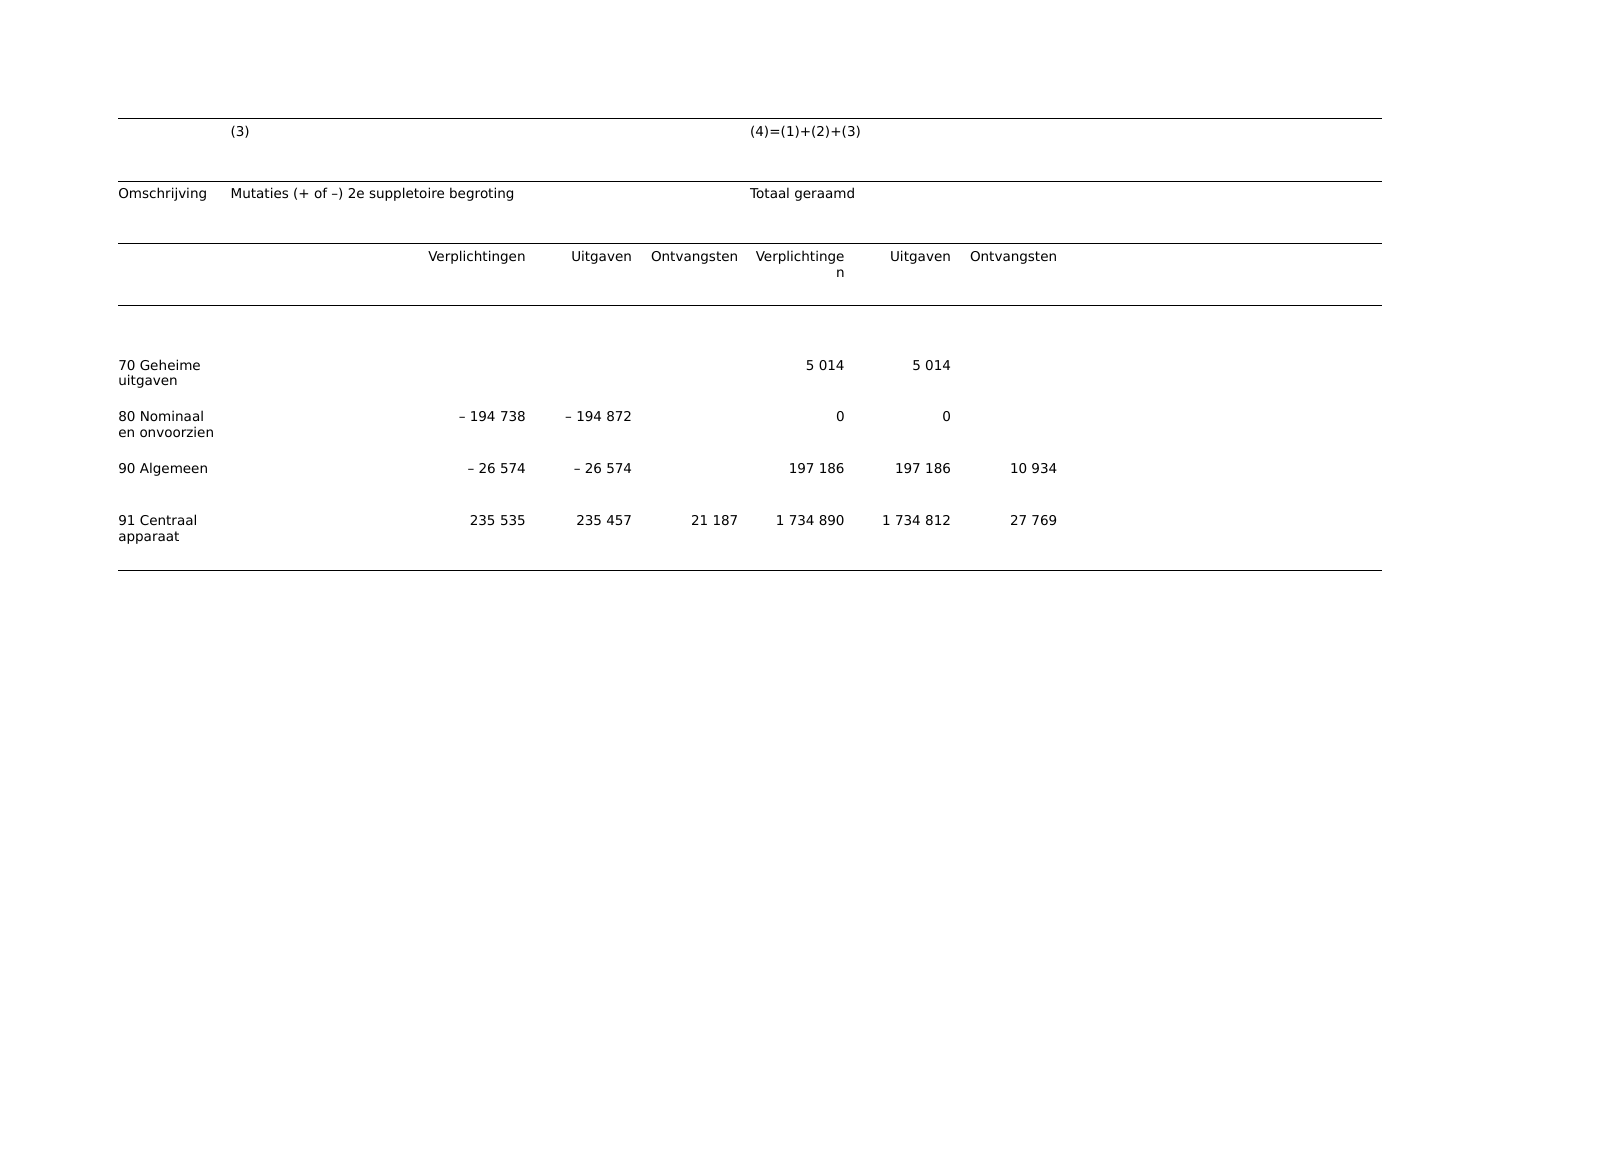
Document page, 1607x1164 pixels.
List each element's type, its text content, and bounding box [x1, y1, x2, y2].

table_cell [1063, 244, 1169, 305]
table_cell – 26 574 [531, 461, 638, 513]
table_cell 197 186 [850, 461, 957, 513]
table_cell [224, 357, 531, 409]
table_cell 5 014 [850, 357, 957, 409]
table_cell 5 014 [744, 357, 850, 409]
table_cell [1063, 409, 1169, 461]
table_cell 0 [744, 409, 850, 461]
table_cell [1169, 306, 1275, 357]
table_cell Omschrijving [118, 182, 224, 243]
table_cell [1169, 244, 1275, 305]
table_cell [1169, 409, 1275, 461]
table_cell 80 Nominaal en onvoorzien [118, 409, 224, 461]
table_header [1063, 119, 1169, 181]
table_cell 70 Geheime uitgaven [118, 357, 224, 409]
table_cell 0 [850, 409, 957, 461]
table_cell [957, 409, 1063, 461]
table_cell Verplichtingen [224, 244, 531, 305]
table_header [638, 119, 744, 181]
table_cell [224, 306, 531, 357]
table_cell 90 Algemeen [118, 461, 224, 513]
table_cell 21 187 [638, 513, 744, 570]
table_cell Totaal geraamd [744, 182, 1063, 243]
table_cell [1169, 461, 1275, 513]
table_cell Uitgaven [850, 244, 957, 305]
table_header (3) [224, 119, 531, 181]
table_cell [1169, 182, 1275, 243]
table_cell [850, 306, 957, 357]
table_cell 235 457 [531, 513, 638, 570]
table_cell [1063, 306, 1169, 357]
table_cell [531, 306, 638, 357]
table_cell [531, 357, 638, 409]
table_header [531, 119, 638, 181]
table_cell 1 734 890 [744, 513, 850, 570]
table_cell Ontvangsten [957, 244, 1063, 305]
table_cell [1169, 357, 1275, 409]
table_cell [1275, 357, 1382, 409]
table_header [1169, 119, 1275, 181]
table_cell [638, 357, 744, 409]
table_cell [1063, 513, 1169, 570]
table_cell [957, 357, 1063, 409]
table_cell [638, 409, 744, 461]
table_cell – 194 738 [224, 409, 531, 461]
table_cell 27 769 [957, 513, 1063, 570]
table_cell [1063, 461, 1169, 513]
table_cell [1275, 513, 1382, 570]
table_cell 10 934 [957, 461, 1063, 513]
table_cell 91 Centraal apparaat [118, 513, 224, 570]
table_cell [1169, 513, 1275, 570]
table_cell [1063, 357, 1169, 409]
table_cell [118, 244, 224, 305]
table_cell Verplichtingen [744, 244, 850, 305]
table_cell 235 535 [224, 513, 531, 570]
table_cell [1275, 306, 1382, 357]
table_cell [744, 306, 850, 357]
table_cell [638, 306, 744, 357]
table_cell [1275, 409, 1382, 461]
table_cell [638, 461, 744, 513]
table_cell [957, 306, 1063, 357]
table_cell Ontvangsten [638, 244, 744, 305]
table_cell 197 186 [744, 461, 850, 513]
table_cell – 194 872 [531, 409, 638, 461]
table_header [1275, 119, 1382, 181]
table_cell [1275, 461, 1382, 513]
table_cell [1275, 182, 1382, 243]
table_cell [1063, 182, 1169, 243]
table_cell 1 734 812 [850, 513, 957, 570]
table_cell [118, 306, 224, 357]
table_header (4)=(1)+(2)+(3) [744, 119, 1063, 181]
table_cell Uitgaven [531, 244, 638, 305]
table_header [118, 119, 224, 181]
table_cell Mutaties (+ of –) 2e suppletoire begroting [224, 182, 744, 243]
table_cell [1275, 244, 1382, 305]
table_cell – 26 574 [224, 461, 531, 513]
